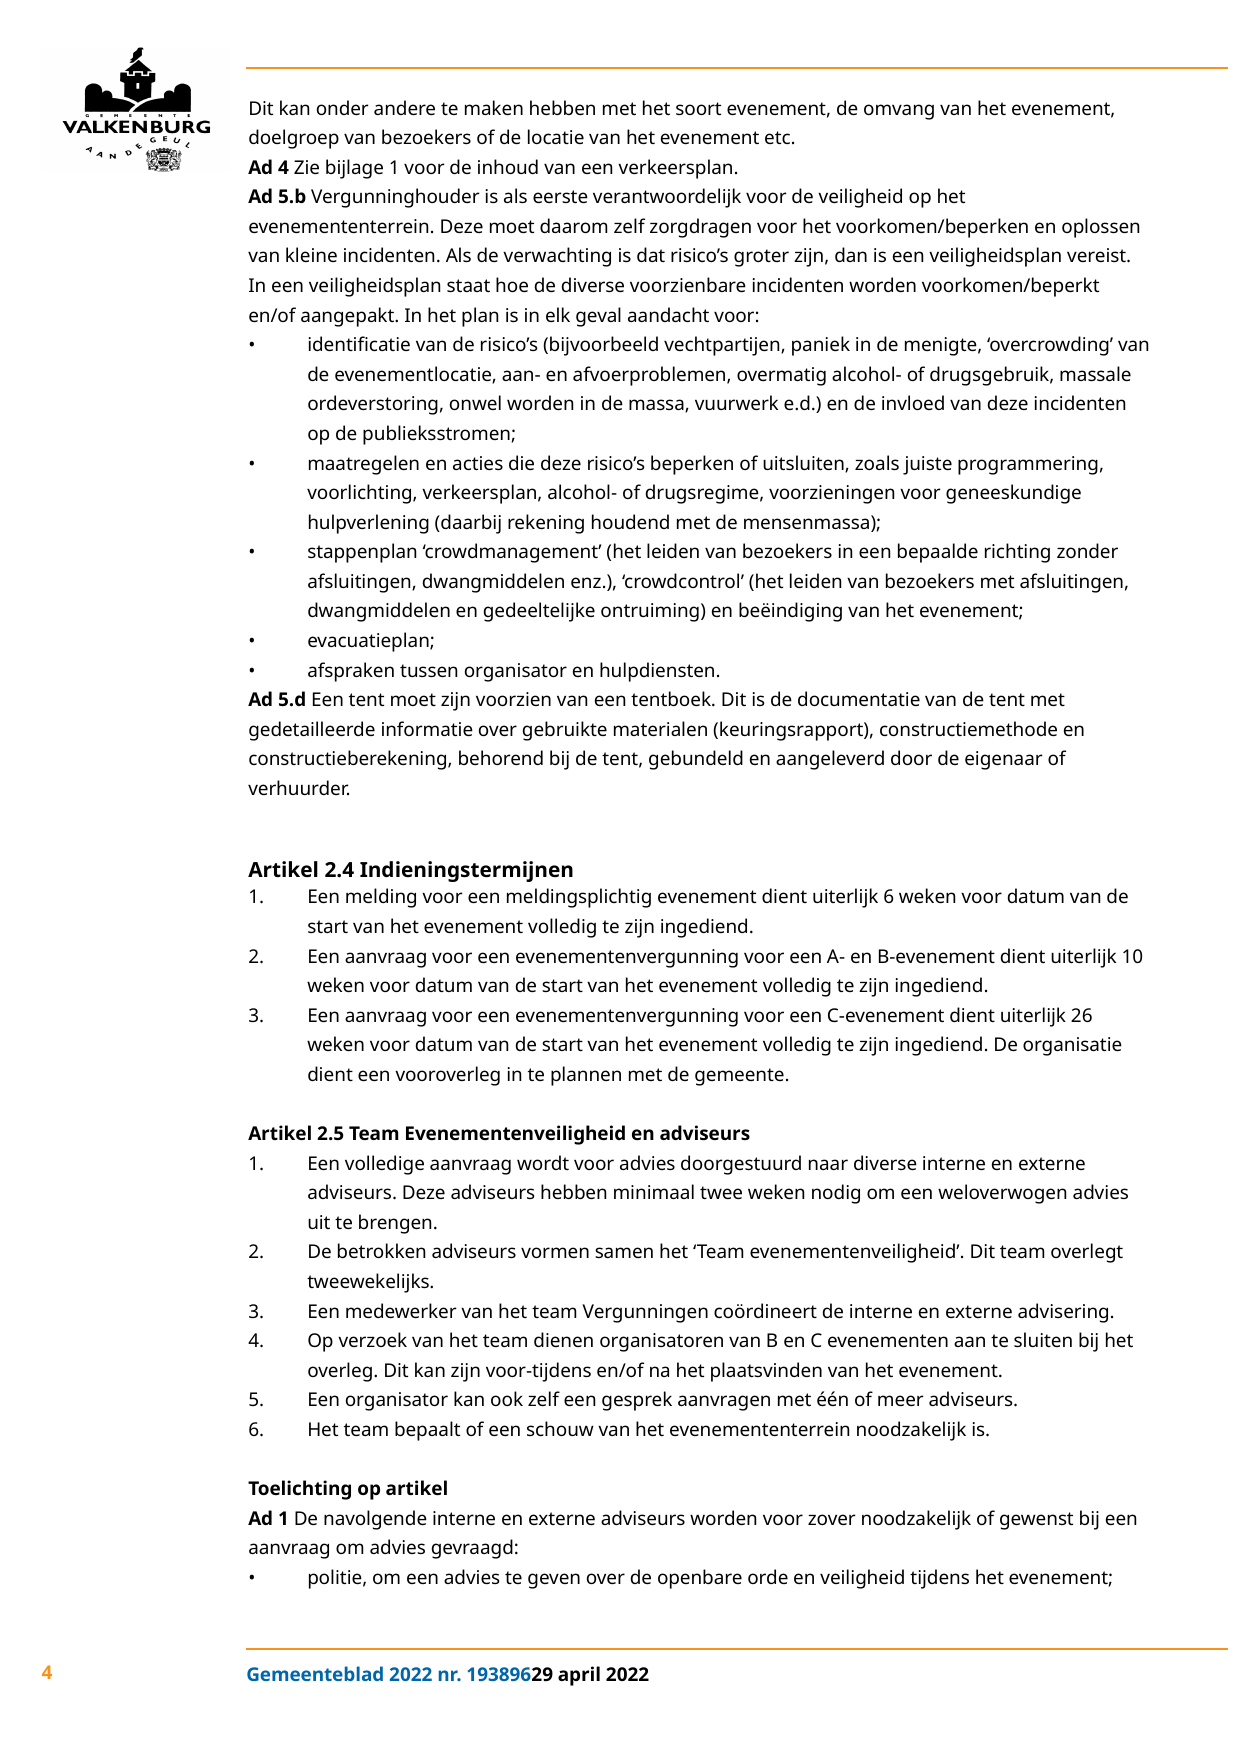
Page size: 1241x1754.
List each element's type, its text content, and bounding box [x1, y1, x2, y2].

list stappenplan ‘crowdmanagement’ (het leiden van bezoekers in een bepaalde richting zonder afsluitingen, dwangmiddelen enz.), ‘crowdcontrol’ (het leiden van bezoekers met afsluitingen, dwangmiddelen en gedeeltelijke ontruiming) en beëindiging van het evenement; [248, 538, 1152, 623]
list evacuatieplan; [248, 627, 1152, 653]
text Dit kan onder andere te maken hebben met het soort evenement, de omvang van het evenement, doelgroep van bezoekers of de locatie van het evenement etc. [248, 95, 1152, 150]
text Ad 4 Zie bijlage 1 voor de inhoud van een verkeersplan. [248, 154, 1152, 180]
text Artikel 2.5 Team Evenementenveiligheid en adviseurs [248, 1120, 1152, 1146]
text Ad 5.b Vergunninghouder is als eerste verantwoordelijk voor de veiligheid op het evenemententerrein. Deze moet daarom zelf zorgdragen voor het voorkomen/beperken en oplossen van kleine incidenten. Als de verwachting is dat risico’s groter zijn, dan is een veiligheidsplan vereist. In een veiligheidsplan staat hoe de diverse voorzienbare incidenten worden voorkomen/beperkt en/of aangepakt. In het plan is in elk geval aandacht voor: [248, 183, 1152, 328]
text Ad 1 De navolgende interne en externe adviseurs worden voor zover noodzakelijk of gewenst bij een aanvraag om advies gevraagd: [248, 1505, 1152, 1560]
list Het team bepaalt of een schouw van het evenemententerrein noodzakelijk is. [248, 1416, 1152, 1442]
list afspraken tussen organisator en hulpdiensten. [248, 657, 1152, 683]
list politie, om een advies te geven over de openbare orde en veiligheid tijdens het evenement; [248, 1564, 1152, 1590]
picture [41, 47, 231, 172]
list Een medewerker van het team Vergunningen coördineert de interne en externe advisering. [248, 1298, 1152, 1323]
list De betrokken adviseurs vormen samen het ‘Team evenementenveiligheid’. Dit team overlegt tweewekelijks. [248, 1239, 1152, 1294]
list maatregelen en acties die deze risico’s beperken of uitsluiten, zoals juiste programmering, voorlichting, verkeersplan, alcohol- of drugsregime, voorzieningen voor geneeskundige hulpverlening (daarbij rekening houdend met de mensenmassa); [248, 450, 1152, 535]
text Toelichting op artikel [248, 1475, 1152, 1501]
list Een volledige aanvraag wordt voor advies doorgestuurd naar diverse interne en externe adviseurs. Deze adviseurs hebben minimaal twee weken nodig om een weloverwogen advies uit te brengen. [248, 1150, 1152, 1235]
text Ad 5.d Een tent moet zijn voorzien van een tentboek. Dit is de documentatie van de tent met gedetailleerde informatie over gebruikte materialen (keuringsrapport), constructiemethode en constructieberekening, behorend bij de tent, gebundeld en aangeleverd door de eigenaar of verhuurder. [248, 686, 1152, 801]
text Artikel 2.4 Indieningstermijnen [248, 855, 1152, 884]
list identificatie van de risico’s (bijvoorbeeld vechtpartijen, paniek in de menigte, ‘overcrowding’ van de evenementlocatie, aan- en afvoerproblemen, overmatig alcohol- of drugsgebruik, massale ordeverstoring, onwel worden in de massa, vuurwerk e.d.) en de invloed van deze incidenten op de publieksstromen; [248, 331, 1152, 446]
list Een melding voor een meldingsplichtig evenement dient uiterlijk 6 weken voor datum van de start van het evenement volledig te zijn ingediend. [248, 884, 1152, 939]
list Een aanvraag voor een evenementenvergunning voor een A- en B-evenement dient uiterlijk 10 weken voor datum van de start van het evenement volledig te zijn ingediend. [248, 943, 1152, 998]
list Op verzoek van het team dienen organisatoren van B en C evenementen aan te sluiten bij het overleg. Dit kan zijn voor-tijdens en/of na het plaatsvinden van het evenement. [248, 1327, 1152, 1383]
list Een organisator kan ook zelf een gesprek aanvragen met één of meer adviseurs. [248, 1387, 1152, 1412]
list Een aanvraag voor een evenementenvergunning voor een C-evenement dient uiterlijk 26 weken voor datum van de start van het evenement volledig te zijn ingediend. De organisatie dient een vooroverleg in te plannen met de gemeente. [248, 1002, 1152, 1087]
